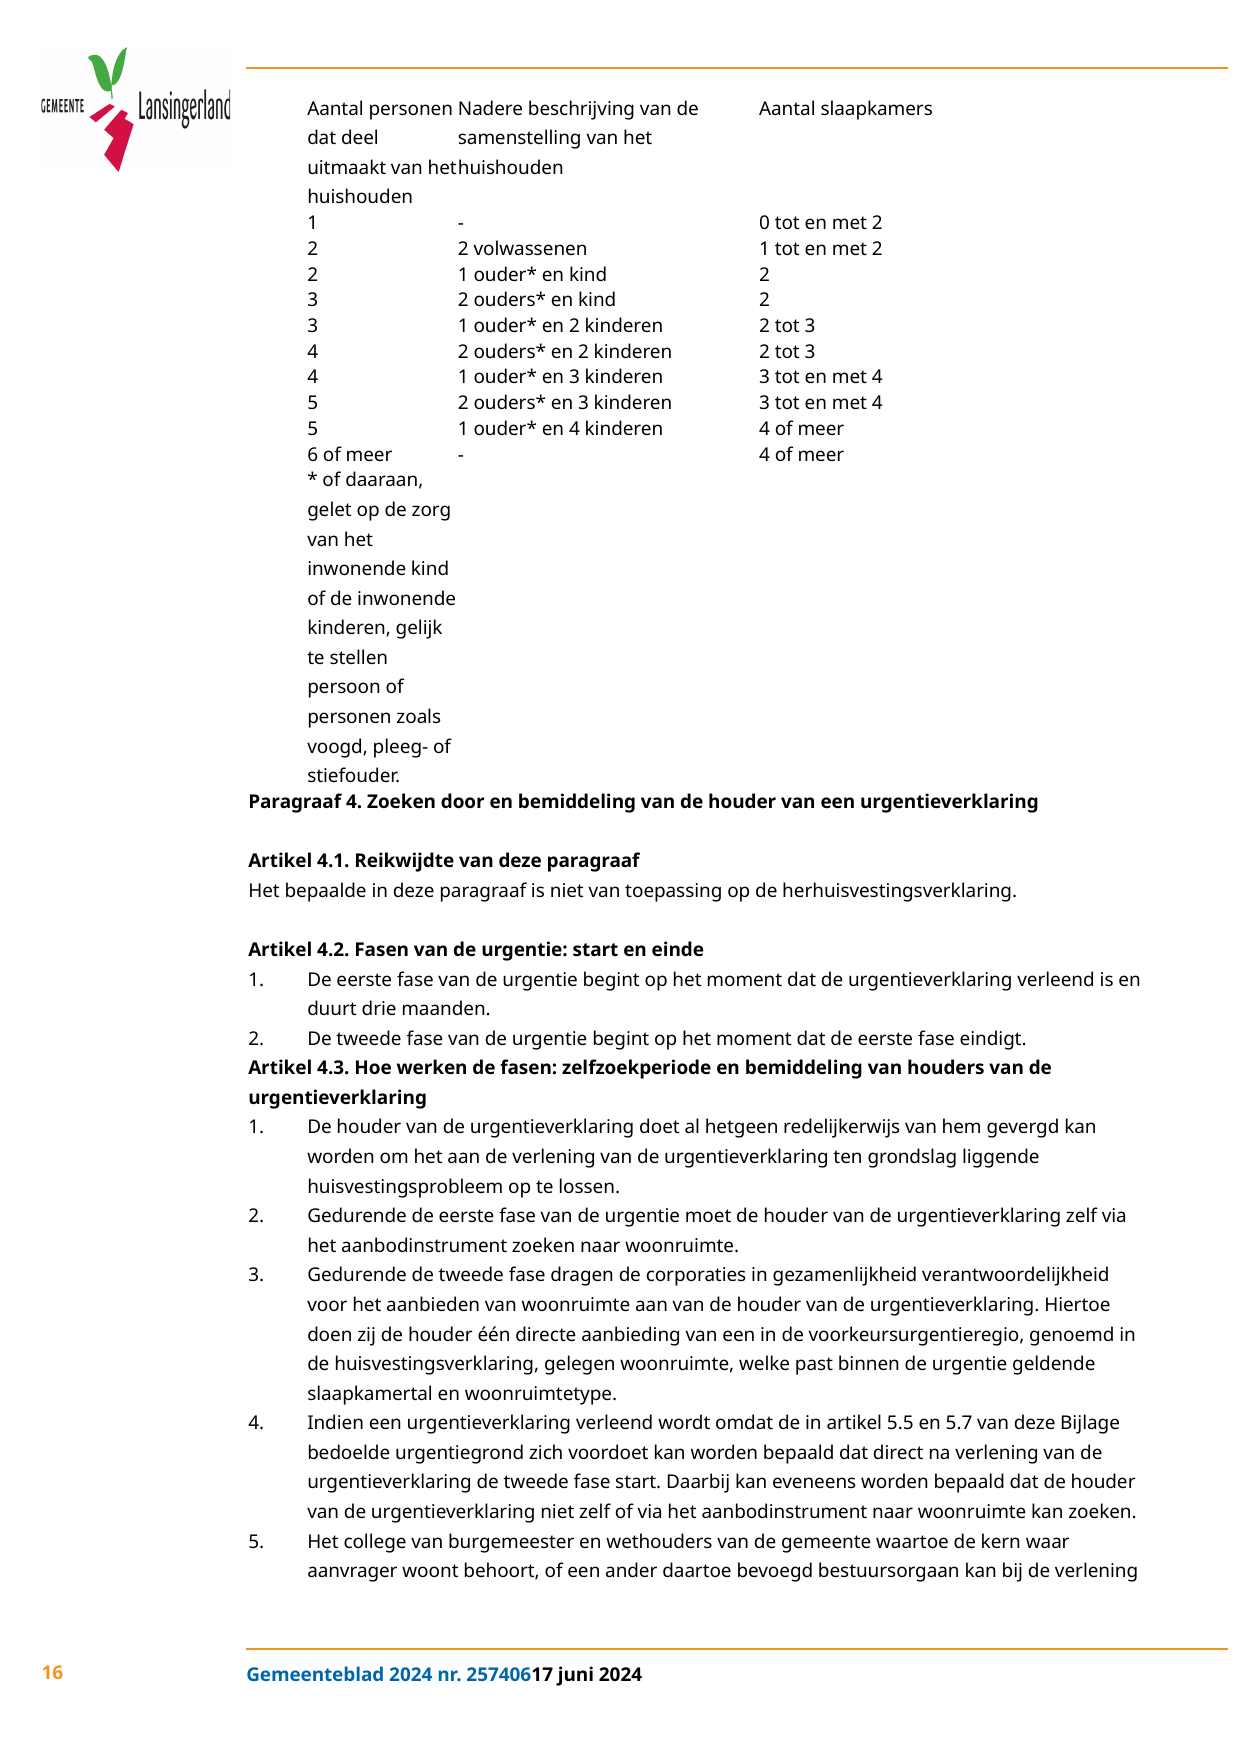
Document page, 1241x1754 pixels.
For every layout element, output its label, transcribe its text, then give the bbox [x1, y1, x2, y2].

table_header Nadere beschrijving van de samenstelling van het huishouden [458, 95, 759, 209]
table_cell 2 [759, 287, 1211, 312]
table_cell 5 [307, 390, 458, 415]
table_cell 1 ouder* en 2 kinderen [458, 312, 759, 338]
table_cell - [458, 209, 759, 235]
table_cell 3 [307, 312, 458, 338]
table_cell 1 ouder* en 4 kinderen [458, 415, 759, 441]
picture [41, 47, 231, 172]
table_header Aantal slaapkamers [759, 95, 1211, 209]
table_cell 2 tot 3 [759, 338, 1211, 364]
list Gedurende de tweede fase dragen de corporaties in gezamenlijkheid verantwoordelijkheid voor het aanbieden van woonruimte aan van de houder van de urgentieverklaring. Hiertoe doen zij de houder één directe aanbieding van een in de voorkeursurgentieregio, genoemd in de huisvestingsverklaring, gelegen woonruimte, welke past binnen de urgentie geldende slaapkamertal en woonruimtetype. [248, 1262, 1152, 1406]
table_cell 1 ouder* en kind [458, 261, 759, 287]
table_cell 1 [307, 209, 458, 235]
table_cell 0 tot en met 2 [759, 209, 1211, 235]
table_cell 2 ouders* en 2 kinderen [458, 338, 759, 364]
list De houder van de urgentieverklaring doet al hetgeen redelijkerwijs van hem gevergd kan worden om het aan de verlening van de urgentieverklaring ten grondslag liggende huisvestingsprobleem op te lossen. [248, 1114, 1152, 1199]
table_cell 4 of meer [759, 441, 1211, 467]
text Paragraaf 4. Zoeken door en bemiddeling van de houder van een urgentieverklaring [248, 788, 1152, 814]
table_cell 2 [307, 261, 458, 287]
list De tweede fase van de urgentie begint op het moment dat de eerste fase eindigt. [248, 1025, 1152, 1051]
text Artikel 4.1. Reikwijdte van deze paragraaf [248, 847, 1152, 873]
table_cell 3 tot en met 4 [759, 364, 1211, 389]
table_cell 2 [307, 235, 458, 261]
list Indien een urgentieverklaring verleend wordt omdat de in artikel 5.5 en 5.7 van deze Bijlage bedoelde urgentiegrond zich voordoet kan worden bepaald dat direct na verlening van de urgentieverklaring de tweede fase start. Daarbij kan eveneens worden bepaald dat de houder van de urgentieverklaring niet zelf of via het aanbodinstrument naar woonruimte kan zoeken. [248, 1409, 1152, 1524]
table_cell 1 tot en met 2 [759, 235, 1211, 261]
table_cell 3 [307, 287, 458, 312]
table_cell 1 ouder* en 3 kinderen [458, 364, 759, 389]
table_cell [759, 467, 1211, 788]
table_cell 2 ouders* en kind [458, 287, 759, 312]
text Het bepaalde in deze paragraaf is niet van toepassing op de herhuisvestingsverklaring. [248, 877, 1152, 903]
list Gedurende de eerste fase van de urgentie moet de houder van de urgentieverklaring zelf via het aanbodinstrument zoeken naar woonruimte. [248, 1202, 1152, 1258]
table_cell * of daaraan, gelet op de zorg van het inwonende kind of de inwonende kinderen, gelijk te stellen persoon of personen zoals voogd, pleeg- of stiefouder. [307, 467, 458, 788]
table_cell 2 ouders* en 3 kinderen [458, 390, 759, 415]
table_cell - [458, 441, 759, 467]
text Artikel 4.2. Fasen van de urgentie: start en einde [248, 936, 1152, 962]
table_cell 4 [307, 338, 458, 364]
table_cell 2 tot 3 [759, 312, 1211, 338]
table_cell [458, 467, 759, 788]
table_cell 2 volwassenen [458, 235, 759, 261]
text Artikel 4.3. Hoe werken de fasen: zelfzoekperiode en bemiddeling van houders van de urgentieverklaring [248, 1054, 1152, 1110]
table_cell 4 of meer [759, 415, 1211, 441]
table_cell 2 [759, 261, 1211, 287]
list Het college van burgemeester en wethouders van de gemeente waartoe de kern waar aanvrager woont behoort, of een ander daartoe bevoegd bestuursorgaan kan bij de verlening [248, 1528, 1152, 1583]
table_cell 4 [307, 364, 458, 389]
table_cell 3 tot en met 4 [759, 390, 1211, 415]
table_cell 5 [307, 415, 458, 441]
table_cell 6 of meer [307, 441, 458, 467]
list De eerste fase van de urgentie begint op het moment dat de urgentieverklaring verleend is en duurt drie maanden. [248, 966, 1152, 1021]
table_header Aantal personen dat deel uitmaakt van het huishouden [307, 95, 458, 209]
